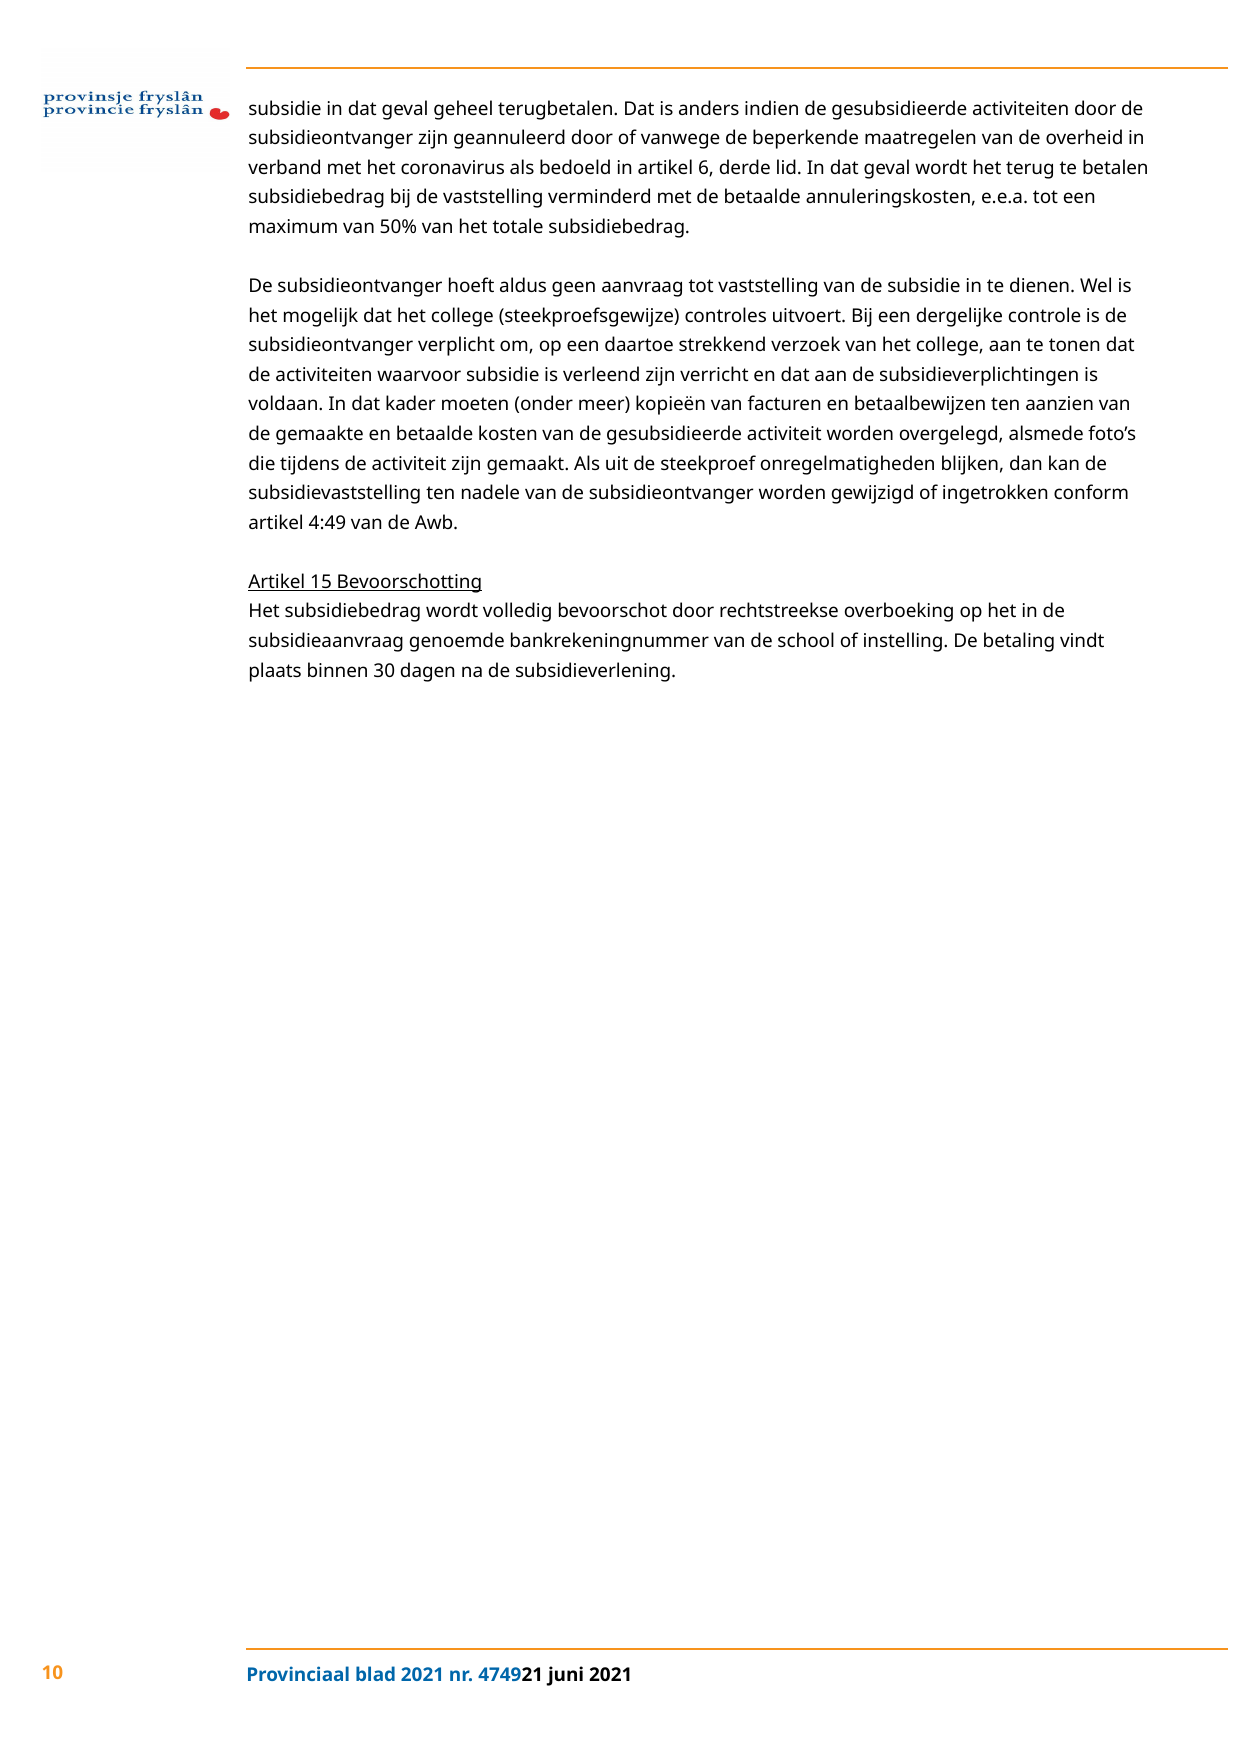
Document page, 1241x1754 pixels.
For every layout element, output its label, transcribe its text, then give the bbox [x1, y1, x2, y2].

picture [41, 47, 231, 172]
text Het subsidiebedrag wordt volledig bevoorschot door rechtstreekse overboeking op het in de subsidieaanvraag genoemde bankrekeningnummer van de school of instelling. De betaling vindt plaats binnen 30 dagen na de subsidieverlening. [248, 598, 1152, 683]
text Artikel 15 Bevoorschotting [248, 568, 1152, 594]
text De subsidieontvanger hoeft aldus geen aanvraag tot vaststelling van de subsidie in te dienen. Wel is het mogelijk dat het college (steekproefsgewijze) controles uitvoert. Bij een dergelijke controle is de subsidieontvanger verplicht om, op een daartoe strekkend verzoek van het college, aan te tonen dat de activiteiten waarvoor subsidie is verleend zijn verricht en dat aan de subsidieverplichtingen is voldaan. In dat kader moeten (onder meer) kopieën van facturen en betaalbewijzen ten aanzien van de gemaakte en betaalde kosten van de gesubsidieerde activiteit worden overgelegd, alsmede foto’s die tijdens de activiteit zijn gemaakt. Als uit de steekproef onregelmatigheden blijken, dan kan de subsidievaststelling ten nadele van de subsidieontvanger worden gewijzigd of ingetrokken conform artikel 4:49 van de Awb. [248, 272, 1152, 535]
text subsidie in dat geval geheel terugbetalen. Dat is anders indien de gesubsidieerde activiteiten door de subsidieontvanger zijn geannuleerd door of vanwege de beperkende maatregelen van de overheid in verband met het coronavirus als bedoeld in artikel 6, derde lid. In dat geval wordt het terug te betalen subsidiebedrag bij de vaststelling verminderd met de betaalde annuleringskosten, e.e.a. tot een maximum van 50% van het totale subsidiebedrag. [248, 95, 1152, 239]
